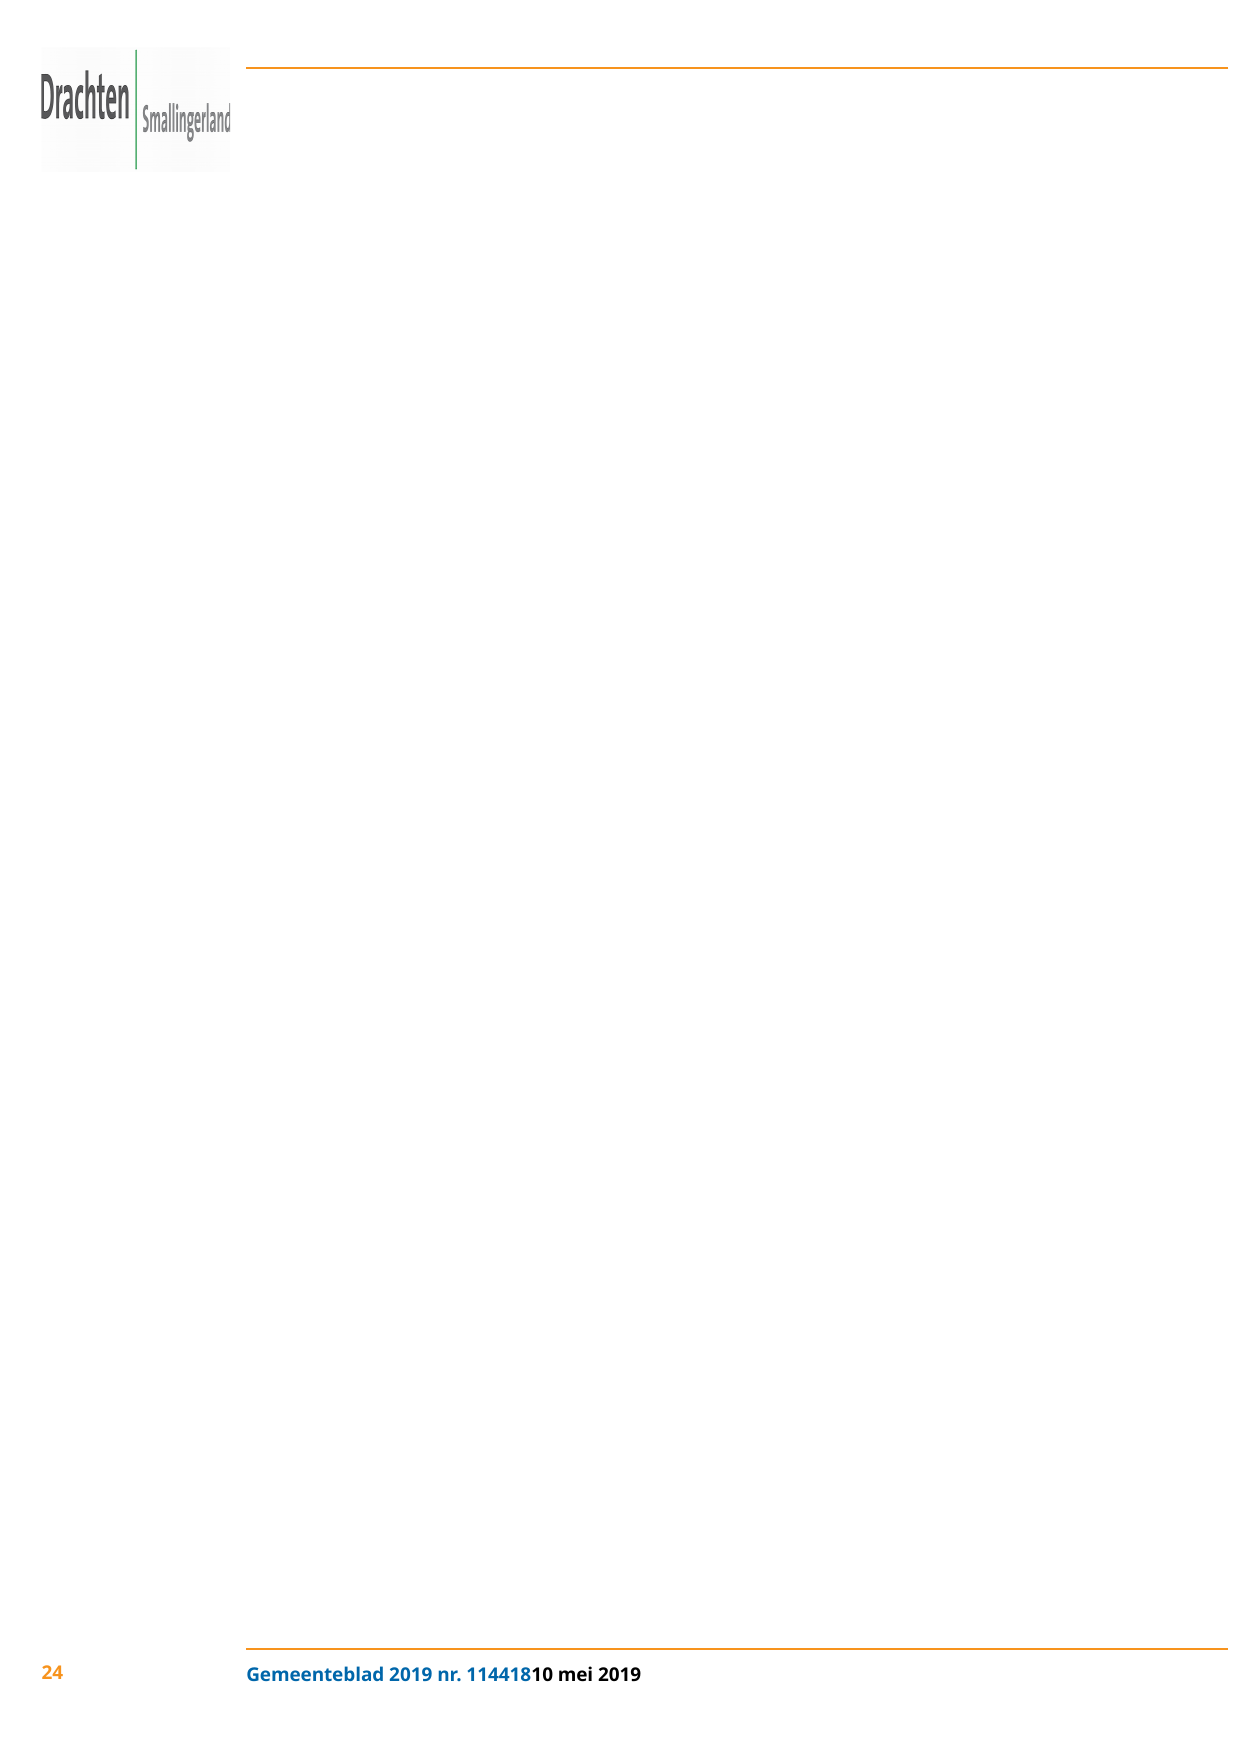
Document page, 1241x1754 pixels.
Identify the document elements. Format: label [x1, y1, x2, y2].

picture [41, 47, 231, 172]
